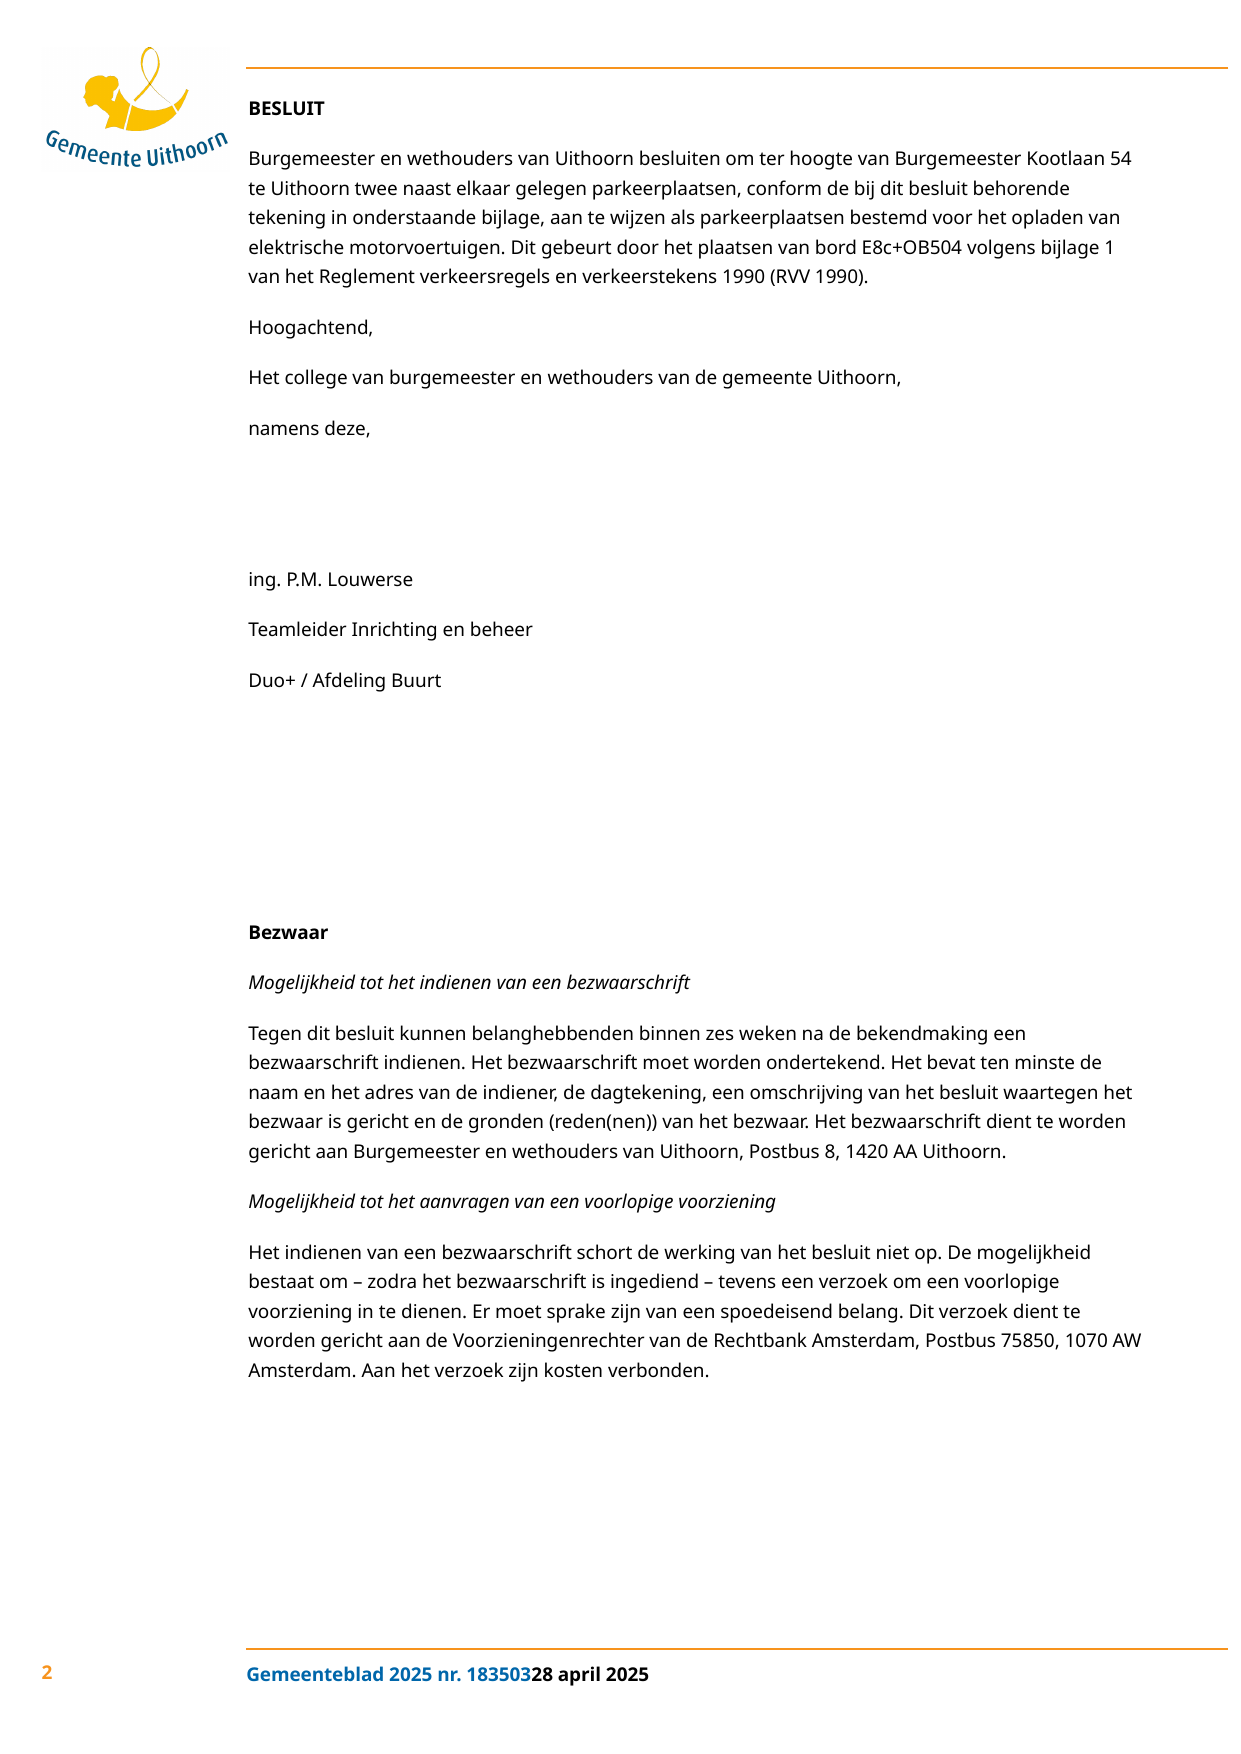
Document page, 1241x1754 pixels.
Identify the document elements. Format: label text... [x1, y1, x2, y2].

text ing. P.M. Louwerse [248, 566, 1152, 592]
text Burgemeester en wethouders van Uithoorn besluiten om ter hoogte van Burgemeester Kootlaan 54 te Uithoorn twee naast elkaar gelegen parkeerplaatsen, conform de bij dit besluit behorende tekening in onderstaande bijlage, aan te wijzen als parkeerplaatsen bestemd voor het opladen van elektrische motorvoertuigen. Dit gebeurt door het plaatsen van bord E8c+OB504 volgens bijlage 1 van het Reglement verkeersregels en verkeerstekens 1990 (RVV 1990). [248, 145, 1152, 289]
text Teamleider Inrichting en beheer [248, 616, 1152, 642]
text Het college van burgemeester en wethouders van de gemeente Uithoorn, [248, 364, 1152, 390]
text BESLUIT [248, 95, 1152, 121]
picture [41, 47, 231, 172]
text Bezwaar [248, 919, 1152, 945]
text Mogelijkheid tot het aanvragen van een voorlopige voorziening [248, 1188, 1152, 1214]
text namens deze, [248, 415, 1152, 441]
text Tegen dit besluit kunnen belanghebbenden binnen zes weken na de bekendmaking een bezwaarschrift indienen. Het bezwaarschrift moet worden ondertekend. Het bevat ten minste de naam en het adres van de indiener, de dagtekening, een omschrijving van het besluit waartegen het bezwaar is gericht en de gronden (reden(nen)) van het bezwaar. Het bezwaarschrift dient te worden gericht aan Burgemeester en wethouders van Uithoorn, Postbus 8, 1420 AA Uithoorn. [248, 1020, 1152, 1164]
text Het indienen van een bezwaarschrift schort de werking van het besluit niet op. De mogelijkheid bestaat om – zodra het bezwaarschrift is ingediend – tevens een verzoek om een voorlopige voorziening in te dienen. Er moet sprake zijn van een spoedeisend belang. Dit verzoek dient te worden gericht aan de Voorzieningenrechter van de Rechtbank Amsterdam, Postbus 75850, 1070 AW Amsterdam. Aan het verzoek zijn kosten verbonden. [248, 1239, 1152, 1383]
text Hoogachtend, [248, 314, 1152, 340]
text Duo+ / Afdeling Buurt [248, 667, 1152, 693]
text Mogelijkheid tot het indienen van een bezwaarschrift [248, 969, 1152, 995]
